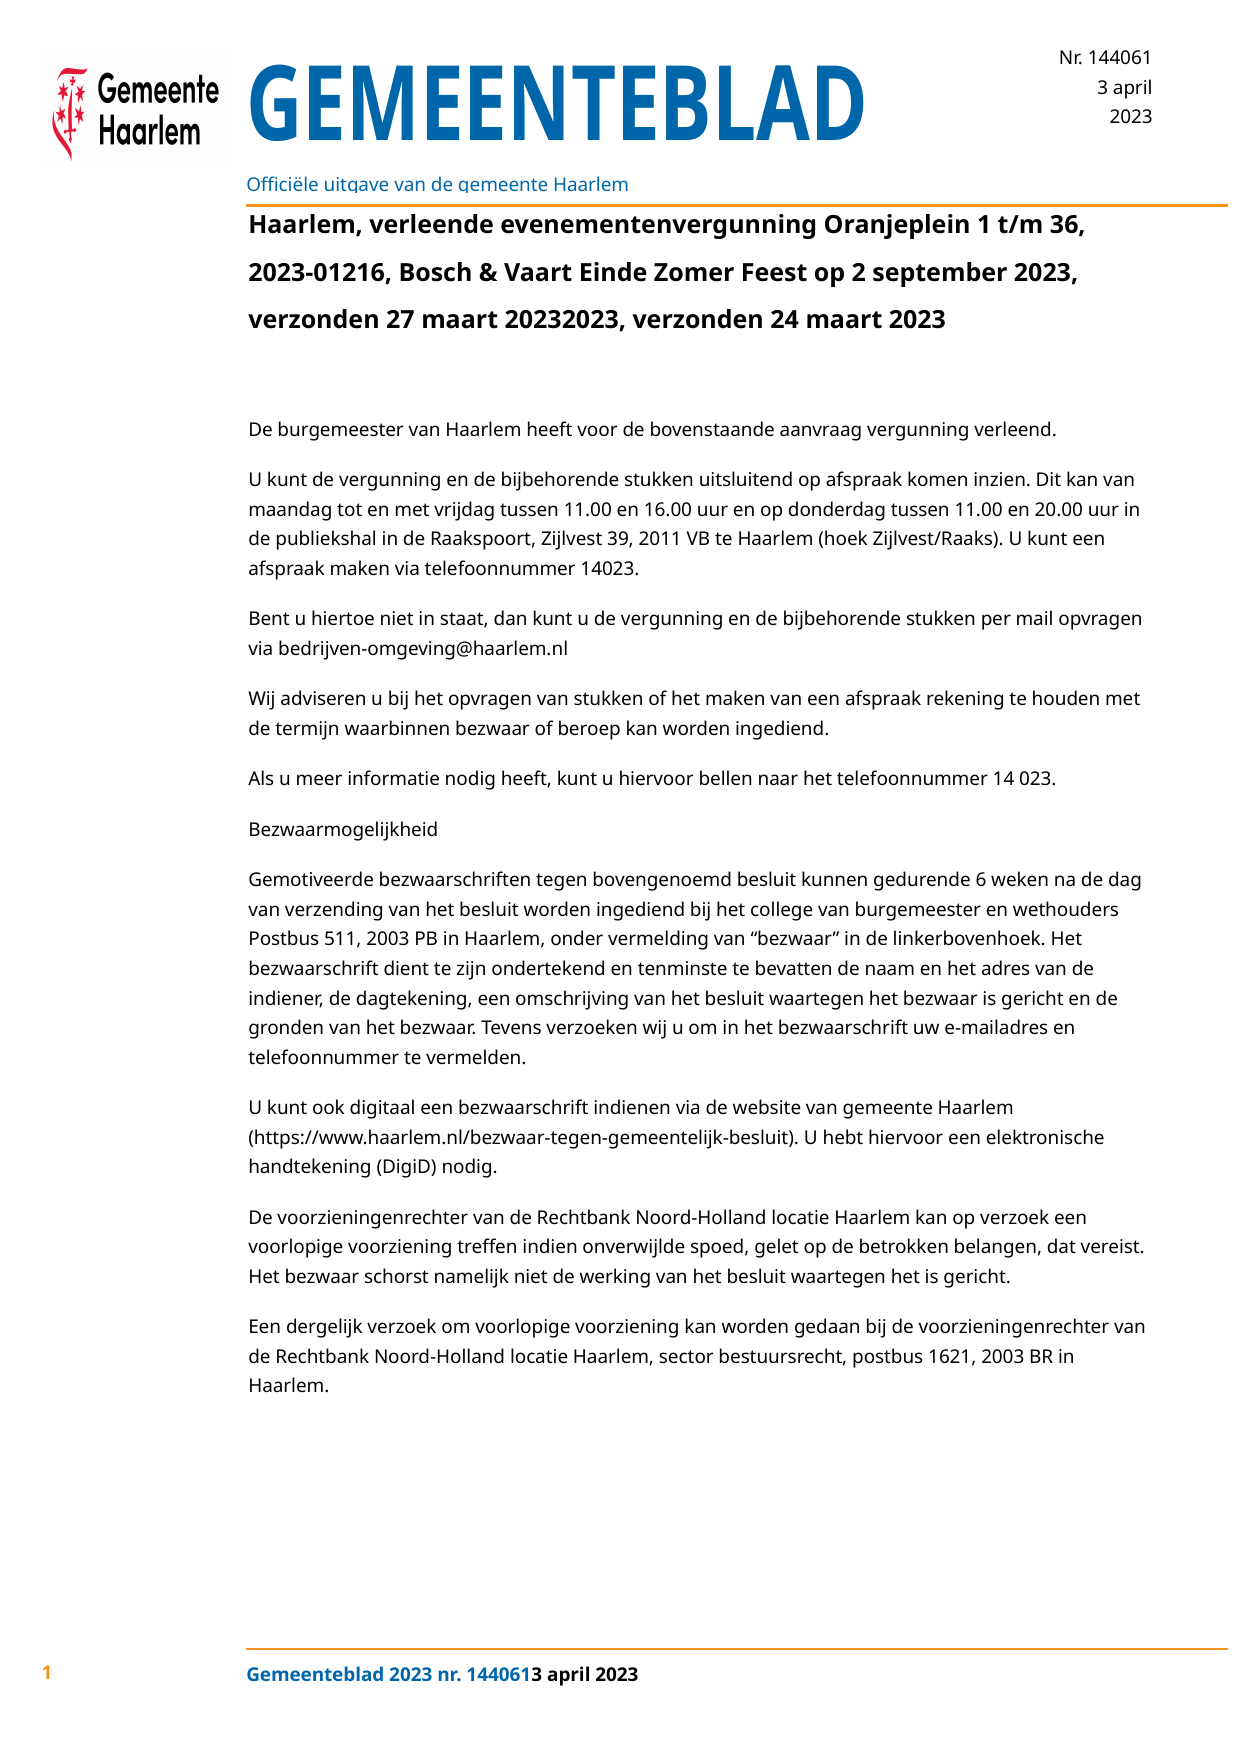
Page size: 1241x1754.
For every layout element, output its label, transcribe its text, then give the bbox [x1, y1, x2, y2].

text De burgemeester van Haarlem heeft voor de bovenstaande aanvraag vergunning verleend. [248, 416, 1152, 442]
picture [41, 47, 231, 172]
text U kunt de vergunning en de bijbehorende stukken uitsluitend op afspraak komen inzien. Dit kan van maandag tot en met vrijdag tussen 11.00 en 16.00 uur en op donderdag tussen 11.00 en 20.00 uur in de publiekshal in de Raakspoort, Zijlvest 39, 2011 VB te Haarlem (hoek Zijlvest/Raaks). U kunt een afspraak maken via telefoonnummer 14023. [248, 466, 1152, 581]
text U kunt ook digitaal een bezwaarschrift indienen via de website van gemeente Haarlem (https://www.haarlem.nl/bezwaar-tegen-gemeentelijk-besluit). U hebt hiervoor een elektronische handtekening (DigiD) nodig. [248, 1094, 1152, 1179]
text Wij adviseren u bij het opvragen van stukken of het maken van een afspraak rekening te houden met de termijn waarbinnen bezwaar of beroep kan worden ingediend. [248, 686, 1152, 741]
text Haarlem, verleende evenementenvergunning Oranjeplein 1 t/m 36, 2023-01216, Bosch & Vaart Einde Zomer Feest op 2 september 2023, verzonden 27 maart 20232023, verzonden 24 maart 2023 [248, 207, 1152, 336]
text De voorzieningenrechter van de Rechtbank Noord-Holland locatie Haarlem kan op verzoek een voorlopige voorziening treffen indien onverwijlde spoed, gelet op de betrokken belangen, dat vereist. Het bezwaar schorst namelijk niet de werking van het besluit waartegen het is gericht. [248, 1204, 1152, 1289]
text Gemotiveerde bezwaarschriften tegen bovengenoemd besluit kunnen gedurende 6 weken na de dag van verzending van het besluit worden ingediend bij het college van burgemeester en wethouders Postbus 511, 2003 PB in Haarlem, onder vermelding van “bezwaar” in de linkerbovenhoek. Het bezwaarschrift dient te zijn ondertekend en tenminste te bevatten de naam en het adres van de indiener, de dagtekening, een omschrijving van het besluit waartegen het bezwaar is gericht en de gronden van het bezwaar. Tevens verzoeken wij u om in het bezwaarschrift uw e-mailadres en telefoonnummer te vermelden. [248, 866, 1152, 1069]
text Als u meer informatie nodig heeft, kunt u hiervoor bellen naar het telefoonnummer 14 023. [248, 766, 1152, 791]
text Een dergelijk verzoek om voorlopige voorziening kan worden gedaan bij de voorzieningenrechter van de Rechtbank Noord-Holland locatie Haarlem, sector bestuursrecht, postbus 1621, 2003 BR in Haarlem. [248, 1313, 1152, 1398]
text Bent u hiertoe niet in staat, dan kunt u de vergunning en de bijbehorende stukken per mail opvragen via bedrijven-omgeving@haarlem.nl [248, 606, 1152, 661]
text Bezwaarmogelijkheid [248, 816, 1152, 842]
